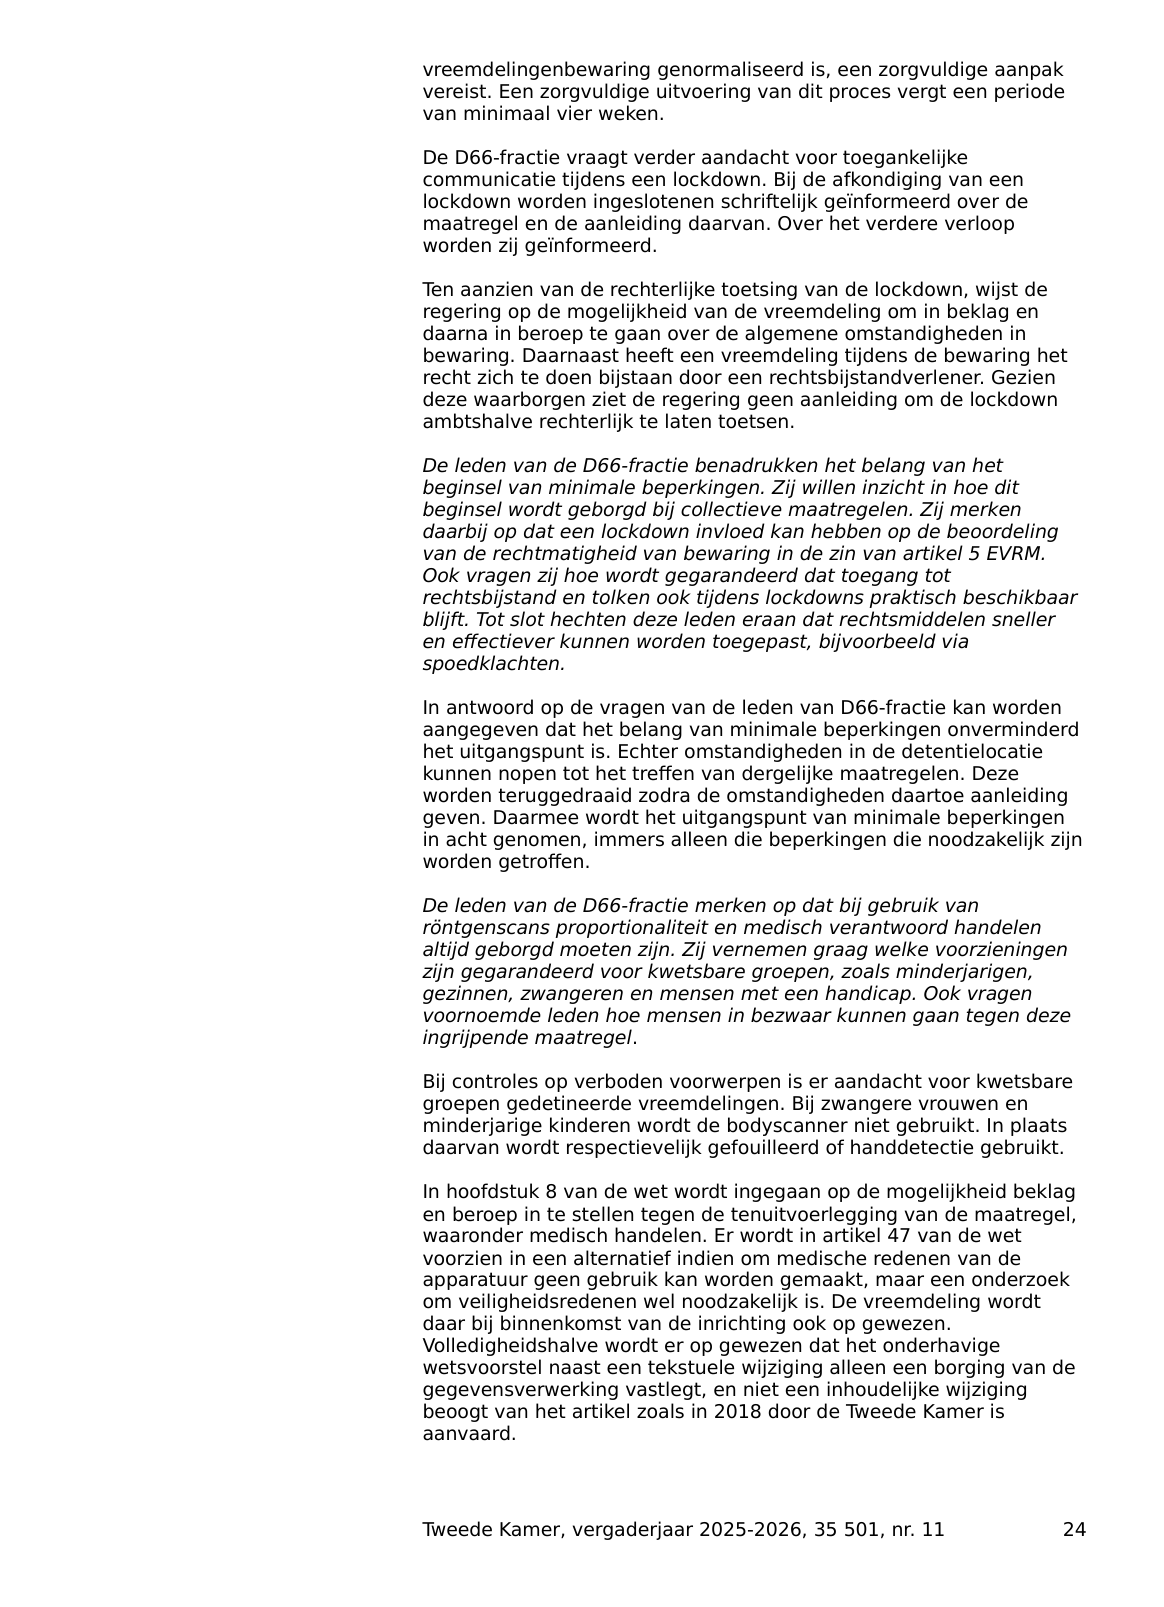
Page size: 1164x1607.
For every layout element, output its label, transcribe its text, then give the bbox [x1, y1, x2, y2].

text vreemdelingenbewaring genormaliseerd is, een zorgvuldige aanpak vereist. Een zorgvuldige uitvoering van dit proces vergt een periode van minimaal vier weken. [422, 59, 1087, 125]
text Ten aanzien van de rechterlijke toetsing van de lockdown, wijst de regering op de mogelijkheid van de vreemdeling om in beklag en daarna in beroep te gaan over de algemene omstandigheden in bewaring. Daarnaast heeft een vreemdeling tijdens de bewaring het recht zich te doen bijstaan door een rechtsbijstandverlener. Gezien deze waarborgen ziet de regering geen aanleiding om de lockdown ambtshalve rechterlijk te laten toetsen. [422, 279, 1087, 433]
text De leden van de D66-fractie merken op dat bij gebruik van röntgenscans proportionaliteit en medisch verantwoord handelen altijd geborgd moeten zijn. Zij vernemen graag welke voorzieningen zijn gegarandeerd voor kwetsbare groepen, zoals minderjarigen, gezinnen, zwangeren en mensen met een handicap. Ook vragen voornoemde leden hoe mensen in bezwaar kunnen gaan tegen deze ingrijpende maatregel. [422, 895, 1087, 1049]
text De D66-fractie vraagt verder aandacht voor toegankelijke communicatie tijdens een lockdown. Bij de afkondiging van een lockdown worden ingeslotenen schriftelijk geïnformeerd over de maatregel en de aanleiding daarvan. Over het verdere verloop worden zij geïnformeerd. [422, 147, 1087, 257]
text Bij controles op verboden voorwerpen is er aandacht voor kwetsbare groepen gedetineerde vreemdelingen. Bij zwangere vrouwen en minderjarige kinderen wordt de bodyscanner niet gebruikt. In plaats daarvan wordt respectievelijk gefouilleerd of handdetectie gebruikt. [422, 1071, 1087, 1159]
text De leden van de D66-fractie benadrukken het belang van het beginsel van minimale beperkingen. Zij willen inzicht in hoe dit beginsel wordt geborgd bij collectieve maatregelen. Zij merken daarbij op dat een lockdown invloed kan hebben op de beoordeling van de rechtmatigheid van bewaring in de zin van artikel 5 EVRM. Ook vragen zij hoe wordt gegarandeerd dat toegang tot rechtsbijstand en tolken ook tijdens lockdowns praktisch beschikbaar blijft. Tot slot hechten deze leden eraan dat rechtsmiddelen sneller en effectiever kunnen worden toegepast, bijvoorbeeld via spoedklachten. [422, 455, 1087, 675]
text In hoofdstuk 8 van de wet wordt ingegaan op de mogelijkheid beklag en beroep in te stellen tegen de tenuitvoerlegging van de maatregel, waaronder medisch handelen. Er wordt in artikel 47 van de wet voorzien in een alternatief indien om medische redenen van de apparatuur geen gebruik kan worden gemaakt, maar een onderzoek om veiligheidsredenen wel noodzakelijk is. De vreemdeling wordt daar bij binnenkomst van de inrichting ook op gewezen. Volledigheidshalve wordt er op gewezen dat het onderhavige wetsvoorstel naast een tekstuele wijziging alleen een borging van de gegevensverwerking vastlegt, en niet een inhoudelijke wijziging beoogt van het artikel zoals in 2018 door de Tweede Kamer is aanvaard. [422, 1181, 1087, 1445]
text In antwoord op de vragen van de leden van D66-fractie kan worden aangegeven dat het belang van minimale beperkingen onverminderd het uitgangspunt is. Echter omstandigheden in de detentielocatie kunnen nopen tot het treffen van dergelijke maatregelen. Deze worden teruggedraaid zodra de omstandigheden daartoe aanleiding geven. Daarmee wordt het uitgangspunt van minimale beperkingen in acht genomen, immers alleen die beperkingen die noodzakelijk zijn worden getroffen. [422, 697, 1087, 873]
